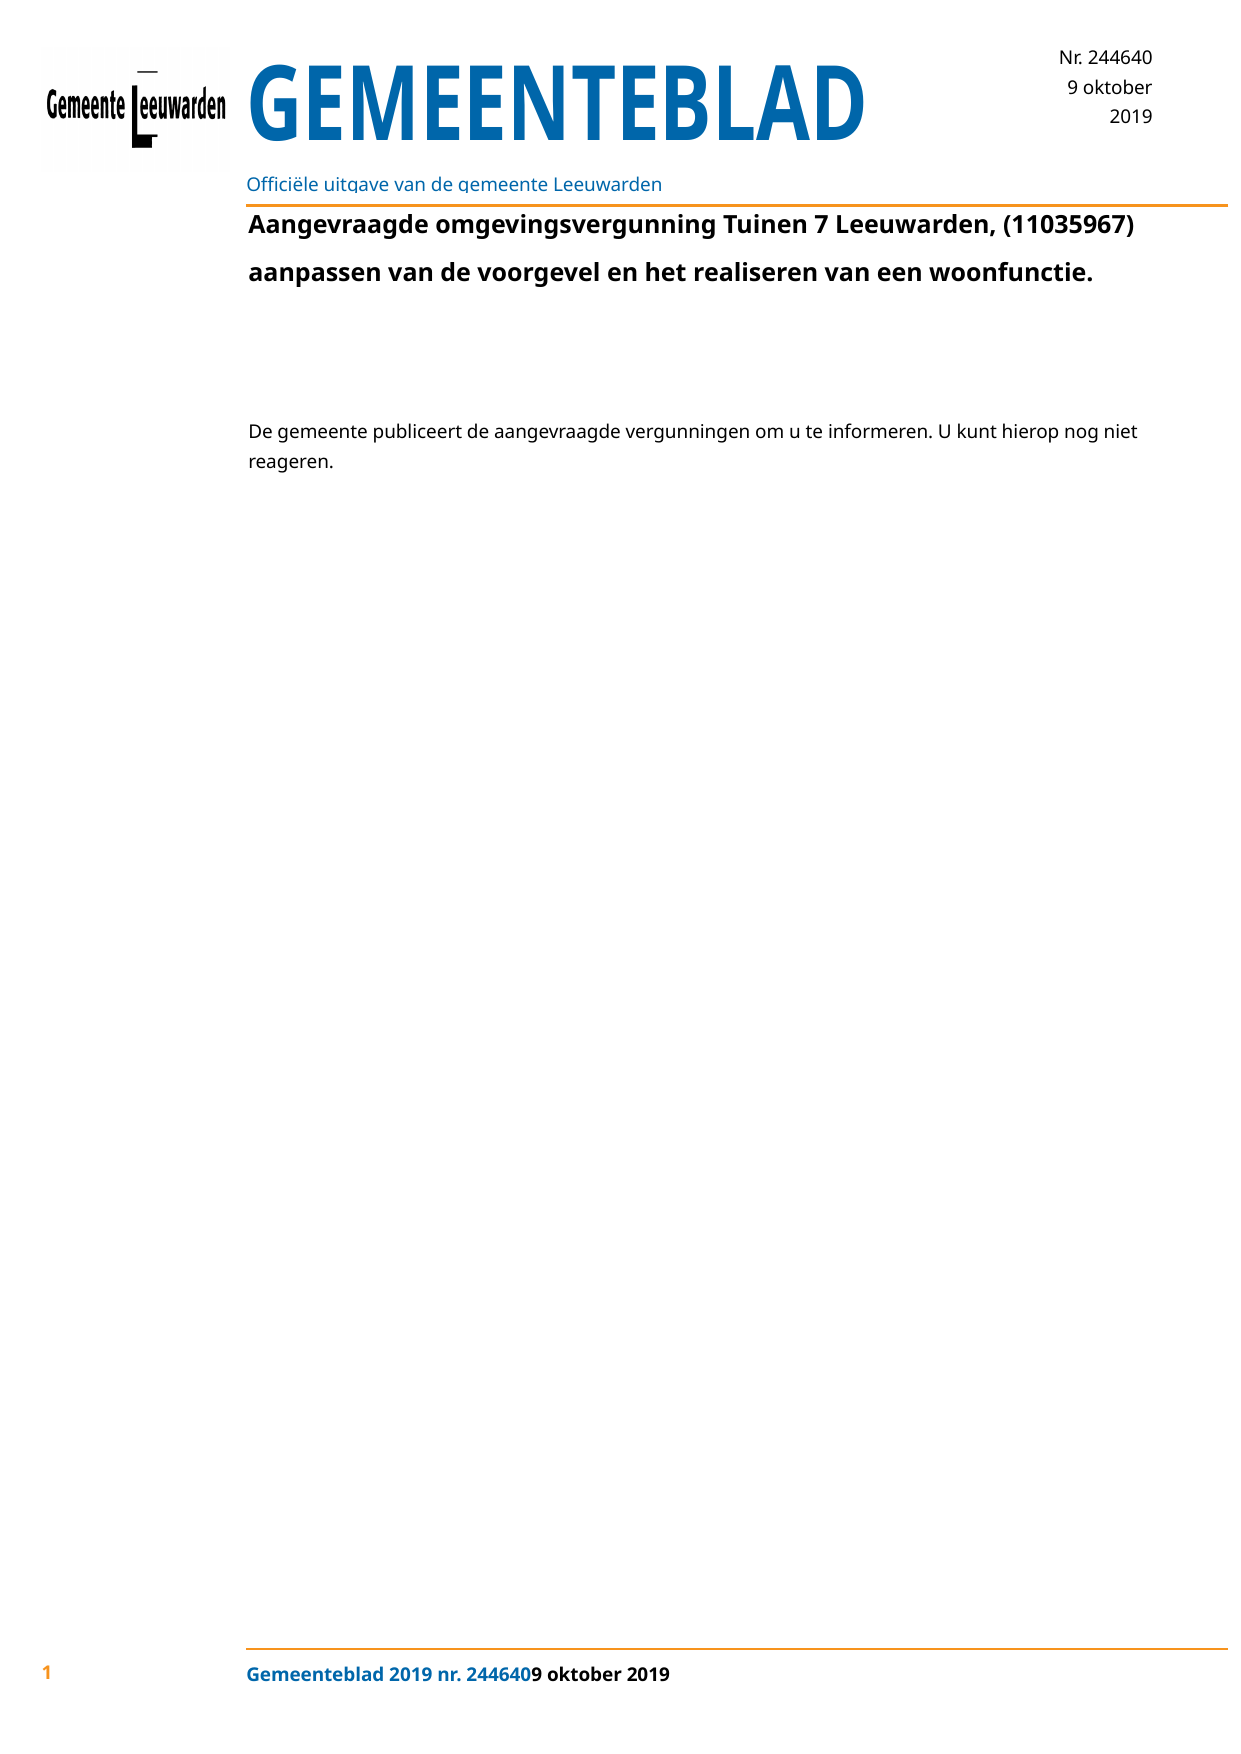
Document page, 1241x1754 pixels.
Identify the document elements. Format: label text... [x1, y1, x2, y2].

picture [41, 47, 231, 172]
text Aangevraagde omgevingsvergunning Tuinen 7 Leeuwarden, (11035967) aanpassen van de voorgevel en het realiseren van een woonfunctie. [248, 207, 1152, 288]
text De gemeente publiceert de aangevraagde vergunningen om u te informeren. U kunt hierop nog niet reageren. [248, 419, 1152, 474]
